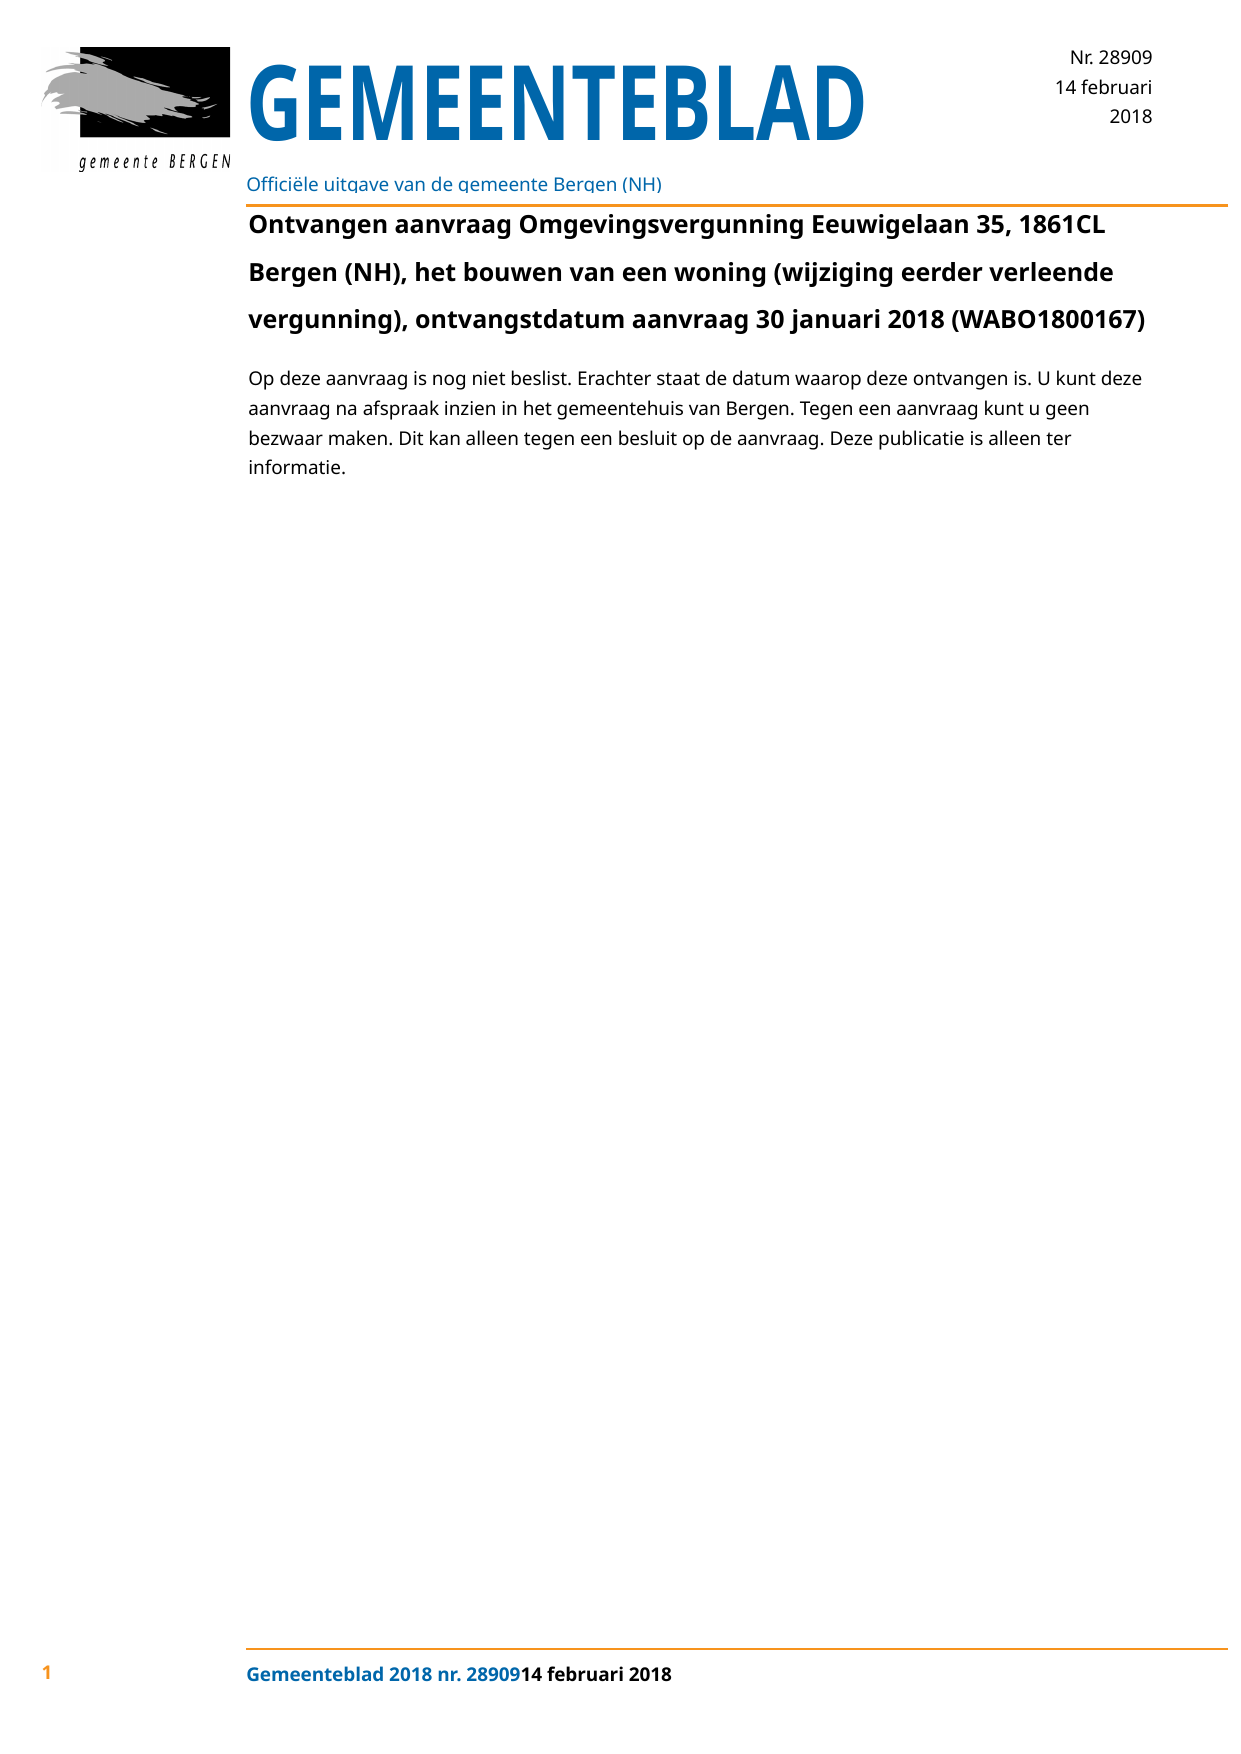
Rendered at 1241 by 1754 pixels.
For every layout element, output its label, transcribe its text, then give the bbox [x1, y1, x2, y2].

picture [41, 47, 231, 172]
text Ontvangen aanvraag Omgevingsvergunning Eeuwigelaan 35, 1861CL Bergen (NH), het bouwen van een woning (wijziging eerder verleende vergunning), ontvangstdatum aanvraag 30 januari 2018 (WABO1800167) [248, 207, 1152, 336]
text Op deze aanvraag is nog niet beslist. Erachter staat de datum waarop deze ontvangen is. U kunt deze aanvraag na afspraak inzien in het gemeentehuis van Bergen. Tegen een aanvraag kunt u geen bezwaar maken. Dit kan alleen tegen een besluit op de aanvraag. Deze publicatie is alleen ter informatie. [248, 366, 1152, 480]
